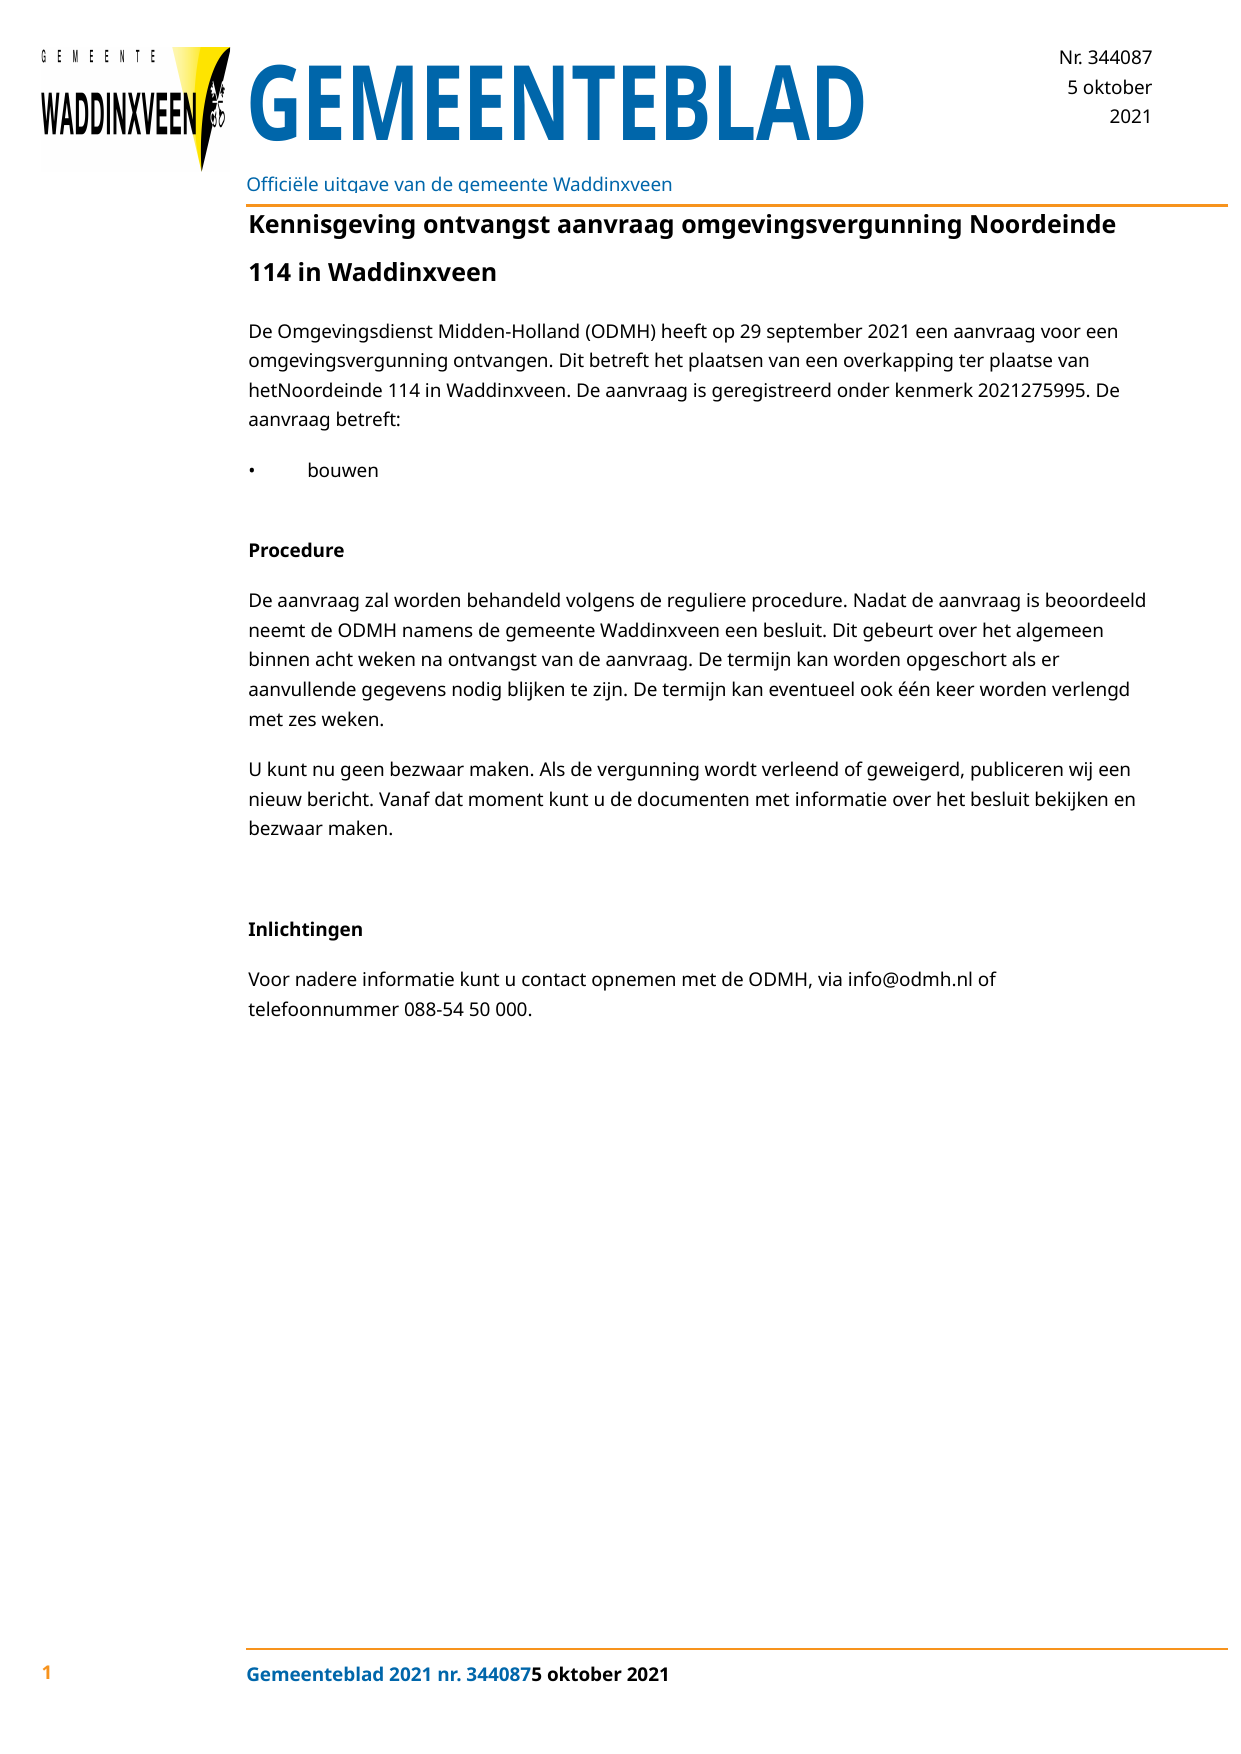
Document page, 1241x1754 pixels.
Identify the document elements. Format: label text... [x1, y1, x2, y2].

text Inlichtingen [248, 916, 1152, 942]
text Procedure [248, 537, 1152, 563]
picture [41, 47, 231, 172]
text Voor nadere informatie kunt u contact opnemen met de ODMH, via info@odmh.nl of telefoonnummer 088-54 50 000. [248, 967, 1152, 1022]
text Kennisgeving ontvangst aanvraag omgevingsvergunning Noordeinde 114 in Waddinxveen [248, 207, 1152, 288]
list bouwen [248, 457, 1152, 483]
text De aanvraag zal worden behandeld volgens de reguliere procedure. Nadat de aanvraag is beoordeeld neemt de ODMH namens de gemeente Waddinxveen een besluit. Dit gebeurt over het algemeen binnen acht weken na ontvangst van de aanvraag. De termijn kan worden opgeschort als er aanvullende gegevens nodig blijken te zijn. De termijn kan eventueel ook één keer worden verlengd met zes weken. [248, 587, 1152, 732]
text De Omgevingsdienst Midden-Holland (ODMH) heeft op 29 september 2021 een aanvraag voor een omgevingsvergunning ontvangen. Dit betreft het plaatsen van een overkapping ter plaatse van hetNoordeinde 114 in Waddinxveen. De aanvraag is geregistreerd onder kenmerk 2021275995. De aanvraag betreft: [248, 318, 1152, 432]
text U kunt nu geen bezwaar maken. Als de vergunning wordt verleend of geweigerd, publiceren wij een nieuw bericht. Vanaf dat moment kunt u de documenten met informatie over het besluit bekijken en bezwaar maken. [248, 756, 1152, 841]
